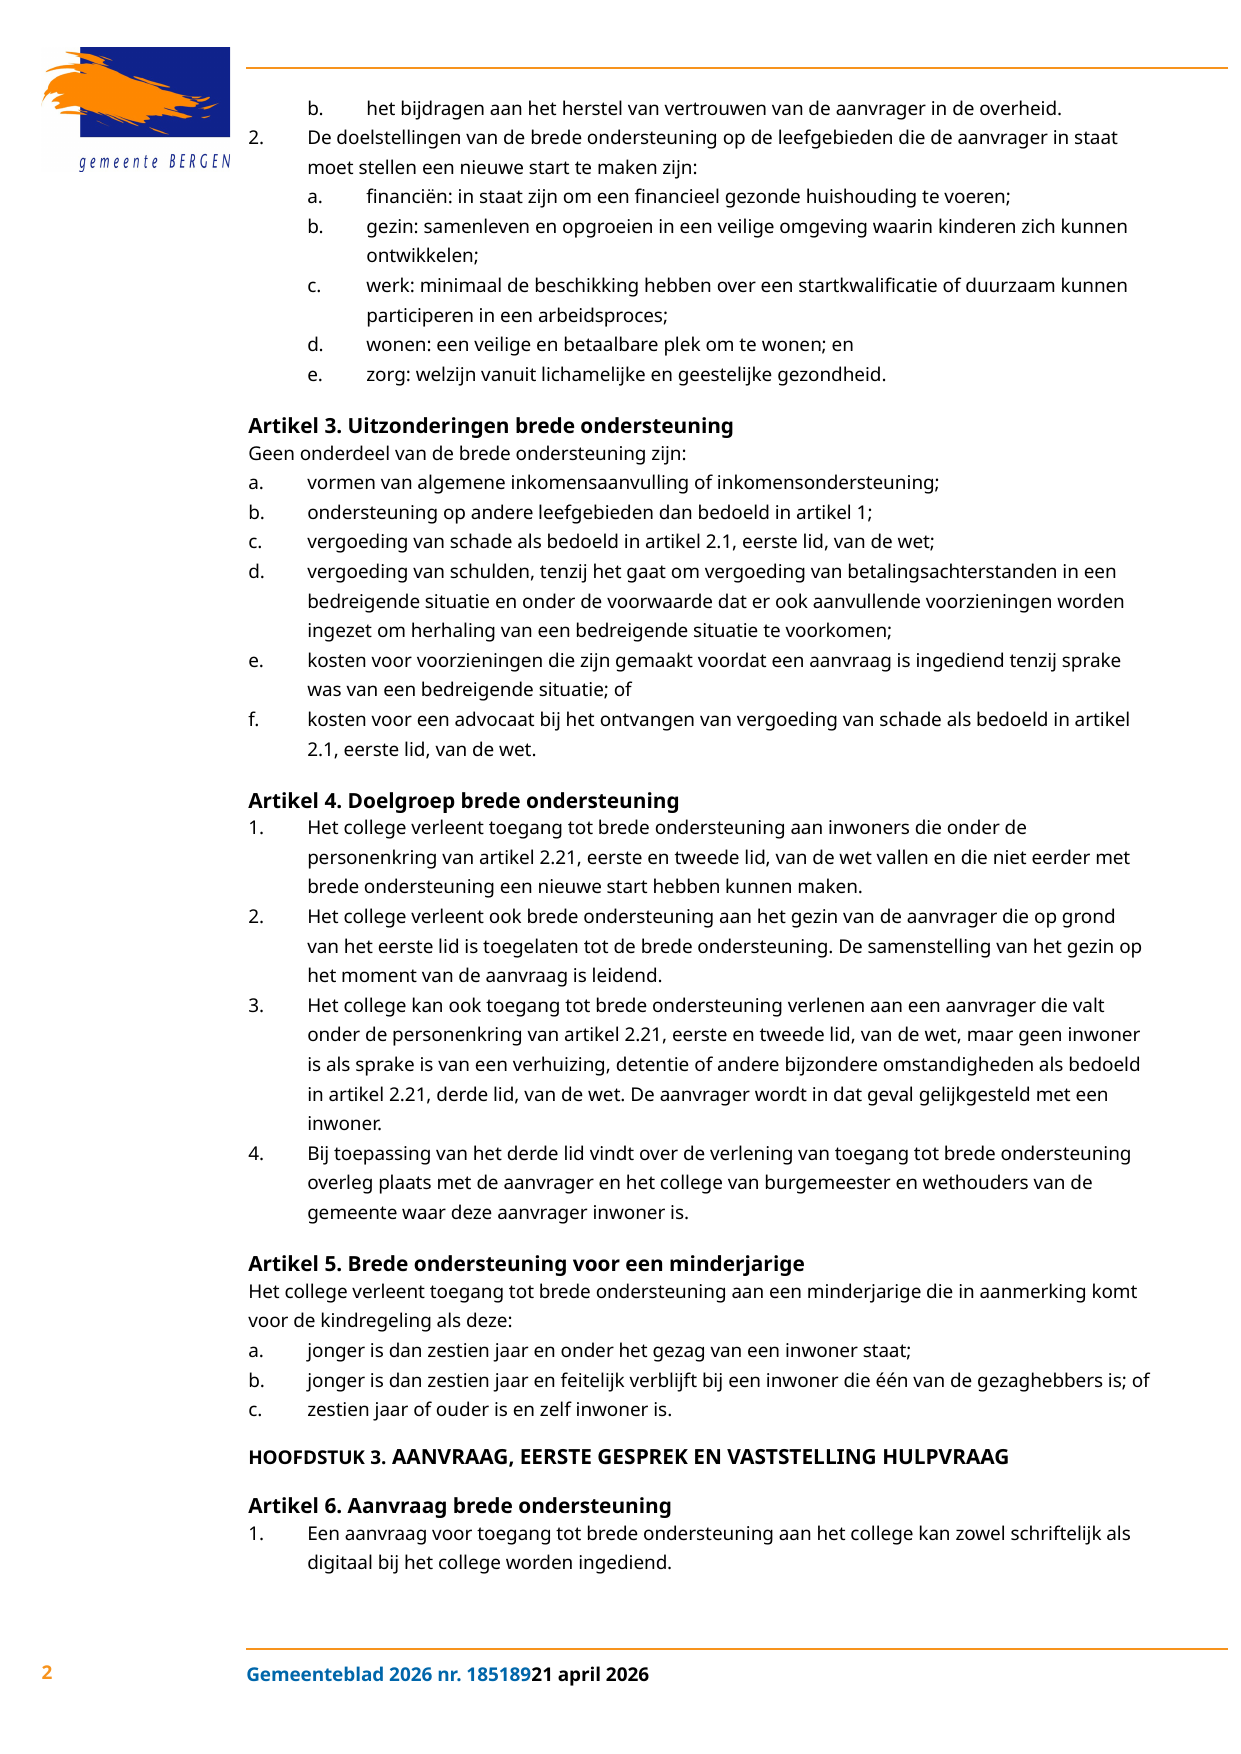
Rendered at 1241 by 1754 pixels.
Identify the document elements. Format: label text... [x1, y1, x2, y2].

text Geen onderdeel van de brede ondersteuning zijn: [248, 440, 1152, 466]
picture [41, 47, 231, 172]
text Artikel 3. Uitzonderingen brede ondersteuning [248, 411, 1152, 440]
text Artikel 4. Doelgroep brede ondersteuning [248, 786, 1152, 814]
list vergoeding van schulden, tenzij het gaat om vergoeding van betalingsachterstanden in een bedreigende situatie en onder de voorwaarde dat er ook aanvullende voorzieningen worden ingezet om herhaling van een bedreigende situatie te voorkomen; [248, 558, 1152, 643]
text Artikel 5. Brede ondersteuning voor een minderjarige [248, 1249, 1152, 1278]
list De doelstellingen van de brede ondersteuning op de leefgebieden die de aanvrager in staat moet stellen een nieuwe start te maken zijn: [248, 124, 1152, 180]
list zestien jaar of ouder is en zelf inwoner is. [248, 1396, 1152, 1422]
list Het college verleent ook brede ondersteuning aan het gezin van de aanvrager die op grond van het eerste lid is toegelaten tot de brede ondersteuning. De samenstelling van het gezin op het moment van de aanvraag is leidend. [248, 903, 1152, 988]
list wonen: een veilige en betaalbare plek om te wonen; en [307, 331, 1152, 357]
list jonger is dan zestien jaar en feitelijk verblijft bij een inwoner die één van de gezaghebbers is; of [248, 1367, 1152, 1392]
list kosten voor voorzieningen die zijn gemaakt voordat een aanvraag is ingediend tenzij sprake was van een bedreigende situatie; of [248, 647, 1152, 702]
list Bij toepassing van het derde lid vindt over de verlening van toegang tot brede ondersteuning overleg plaats met de aanvrager en het college van burgemeester en wethouders van de gemeente waar deze aanvrager inwoner is. [248, 1140, 1152, 1225]
list het bijdragen aan het herstel van vertrouwen van de aanvrager in de overheid. [307, 95, 1152, 121]
list Een aanvraag voor toegang tot brede ondersteuning aan het college kan zowel schriftelijk als digitaal bij het college worden ingediend. [248, 1520, 1152, 1575]
text Artikel 6. Aanvraag brede ondersteuning [248, 1491, 1152, 1520]
list zorg: welzijn vanuit lichamelijke en geestelijke gezondheid. [307, 361, 1152, 387]
list vormen van algemene inkomensaanvulling of inkomensondersteuning; [248, 469, 1152, 495]
list financiën: in staat zijn om een financieel gezonde huishouding te voeren; [307, 183, 1152, 209]
text HOOFDSTUK 3. AANVRAAG, EERSTE GESPREK EN VASTSTELLING HULPVRAAG [248, 1442, 1152, 1470]
list jonger is dan zestien jaar en onder het gezag van een inwoner staat; [248, 1337, 1152, 1363]
list vergoeding van schade als bedoeld in artikel 2.1, eerste lid, van de wet; [248, 529, 1152, 554]
list ondersteuning op andere leefgebieden dan bedoeld in artikel 1; [248, 499, 1152, 525]
text Het college verleent toegang tot brede ondersteuning aan een minderjarige die in aanmerking komt voor de kindregeling als deze: [248, 1278, 1152, 1333]
list Het college verleent toegang tot brede ondersteuning aan inwoners die onder de personenkring van artikel 2.21, eerste en tweede lid, van de wet vallen en die niet eerder met brede ondersteuning een nieuwe start hebben kunnen maken. [248, 814, 1152, 899]
list Het college kan ook toegang tot brede ondersteuning verlenen aan een aanvrager die valt onder de personenkring van artikel 2.21, eerste en tweede lid, van de wet, maar geen inwoner is als sprake is van een verhuizing, detentie of andere bijzondere omstandigheden als bedoeld in artikel 2.21, derde lid, van de wet. De aanvrager wordt in dat geval gelijkgesteld met een inwoner. [248, 992, 1152, 1136]
list gezin: samenleven en opgroeien in een veilige omgeving waarin kinderen zich kunnen ontwikkelen; [307, 213, 1152, 268]
list werk: minimaal de beschikking hebben over een startkwalificatie of duurzaam kunnen participeren in een arbeidsproces; [307, 272, 1152, 328]
list kosten voor een advocaat bij het ontvangen van vergoeding van schade als bedoeld in artikel 2.1, eerste lid, van de wet. [248, 706, 1152, 761]
